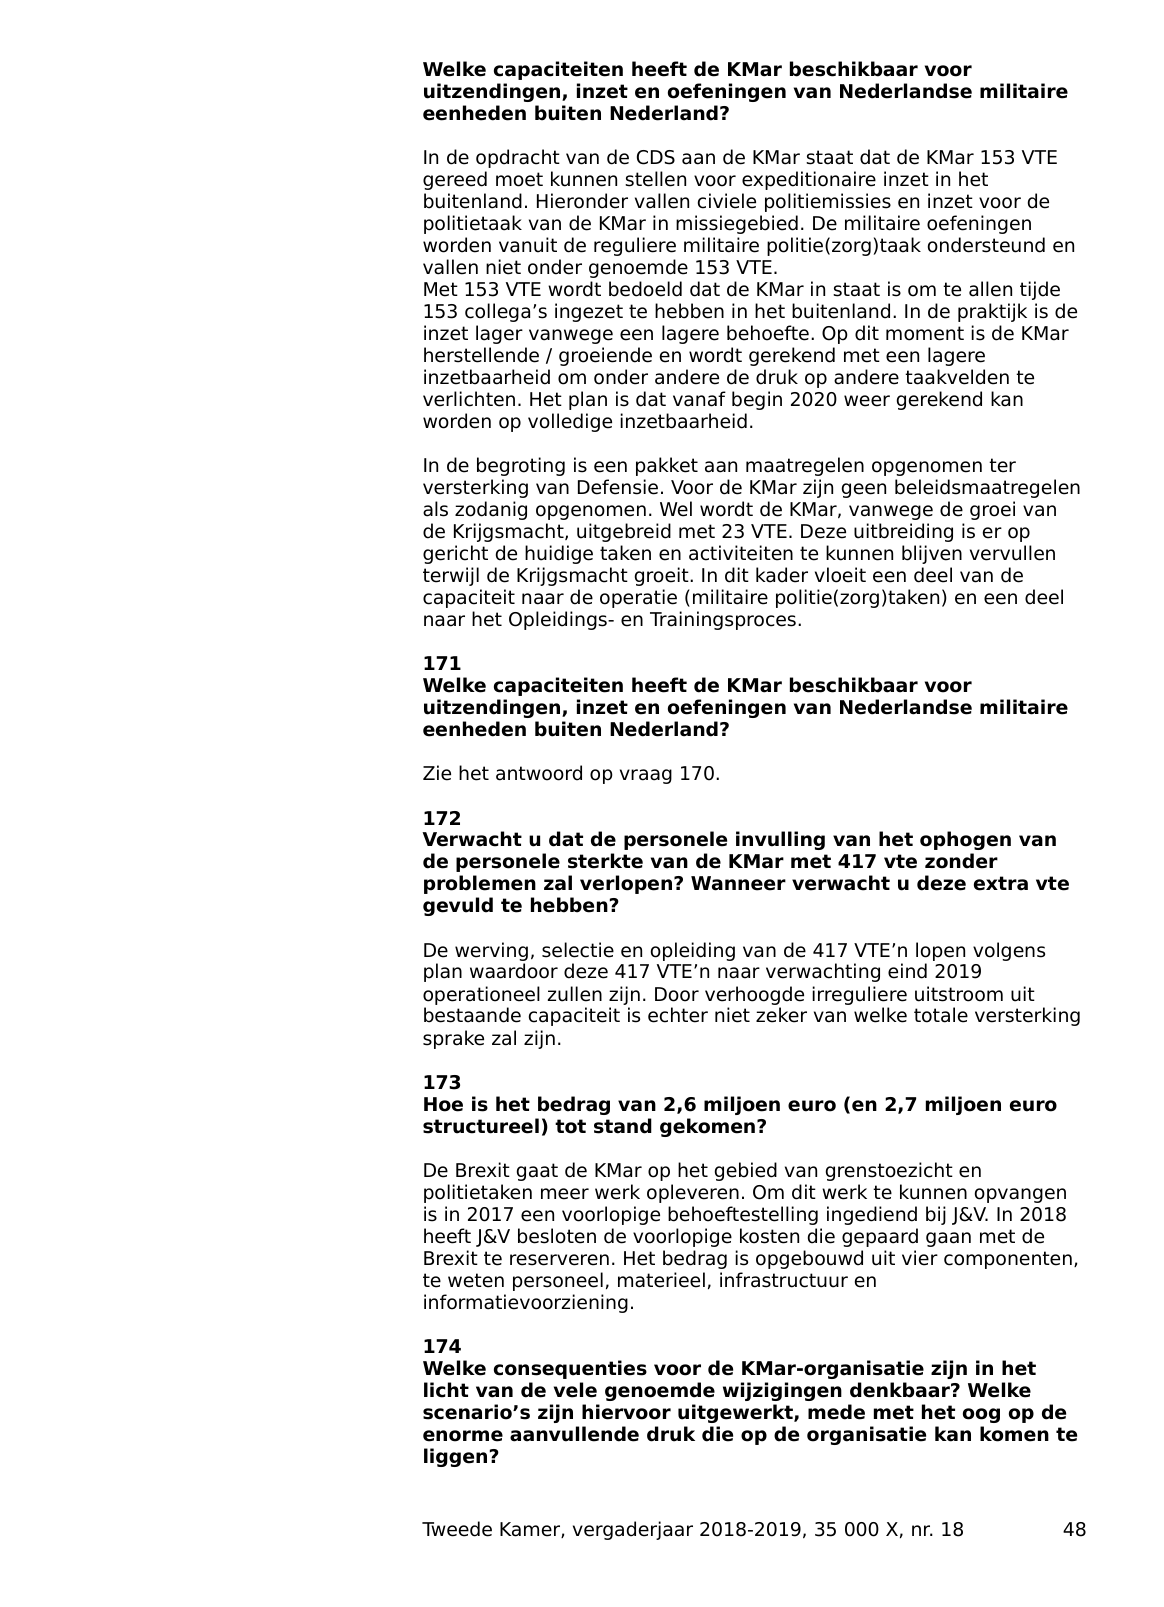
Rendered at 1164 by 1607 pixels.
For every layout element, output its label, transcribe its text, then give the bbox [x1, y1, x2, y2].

text Welke consequenties voor de KMar-organisatie zijn in het licht van de vele genoemde wijzigingen denkbaar? Welke scenario’s zijn hiervoor uitgewerkt, mede met het oog op de enorme aanvullende druk die op de organisatie kan komen te liggen? [422, 1358, 1087, 1468]
text Met 153 VTE wordt bedoeld dat de KMar in staat is om te allen tijde 153 collega’s ingezet te hebben in het buitenland. In de praktijk is de inzet lager vanwege een lagere behoefte. Op dit moment is de KMar herstellende / groeiende en wordt gerekend met een lagere inzetbaarheid om onder andere de druk op andere taakvelden te verlichten. Het plan is dat vanaf begin 2020 weer gerekend kan worden op volledige inzetbaarheid. [422, 279, 1087, 433]
text Verwacht u dat de personele invulling van het ophogen van de personele sterkte van de KMar met 417 vte zonder problemen zal verlopen? Wanneer verwacht u deze extra vte gevuld te hebben? [422, 829, 1087, 917]
text Welke capaciteiten heeft de KMar beschikbaar voor uitzendingen, inzet en oefeningen van Nederlandse militaire eenheden buiten Nederland? [422, 59, 1087, 125]
text In de begroting is een pakket aan maatregelen opgenomen ter versterking van Defensie. Voor de KMar zijn geen beleidsmaatregelen als zodanig opgenomen. Wel wordt de KMar, vanwege de groei van de Krijgsmacht, uitgebreid met 23 VTE. Deze uitbreiding is er op gericht de huidige taken en activiteiten te kunnen blijven vervullen terwijl de Krijgsmacht groeit. In dit kader vloeit een deel van de capaciteit naar de operatie (militaire politie(zorg)taken) en een deel naar het Opleidings- en Trainingsproces. [422, 455, 1087, 631]
text Hoe is het bedrag van 2,6 miljoen euro (en 2,7 miljoen euro structureel) tot stand gekomen? [422, 1093, 1087, 1137]
text De werving, selectie en opleiding van de 417 VTE’n lopen volgens plan waardoor deze 417 VTE’n naar verwachting eind 2019 operationeel zullen zijn. Door verhoogde irreguliere uitstroom uit bestaande capaciteit is echter niet zeker van welke totale versterking sprake zal zijn. [422, 939, 1087, 1049]
text 173 [422, 1072, 1087, 1093]
text 171 [422, 653, 1087, 675]
text Welke capaciteiten heeft de KMar beschikbaar voor uitzendingen, inzet en oefeningen van Nederlandse militaire eenheden buiten Nederland? [422, 675, 1087, 741]
text 174 [422, 1336, 1087, 1358]
text De Brexit gaat de KMar op het gebied van grenstoezicht en politietaken meer werk opleveren. Om dit werk te kunnen opvangen is in 2017 een voorlopige behoeftestelling ingediend bij J&V. In 2018 heeft J&V besloten de voorlopige kosten die gepaard gaan met de Brexit te reserveren. Het bedrag is opgebouwd uit vier componenten, te weten personeel, materieel, infrastructuur en informatievoorziening. [422, 1160, 1087, 1313]
text Zie het antwoord op vraag 170. [422, 763, 1087, 785]
text 172 [422, 807, 1087, 829]
text In de opdracht van de CDS aan de KMar staat dat de KMar 153 VTE gereed moet kunnen stellen voor expeditionaire inzet in het buitenland. Hieronder vallen civiele politiemissies en inzet voor de politietaak van de KMar in missiegebied. De militaire oefeningen worden vanuit de reguliere militaire politie(zorg)taak ondersteund en vallen niet onder genoemde 153 VTE. [422, 147, 1087, 279]
